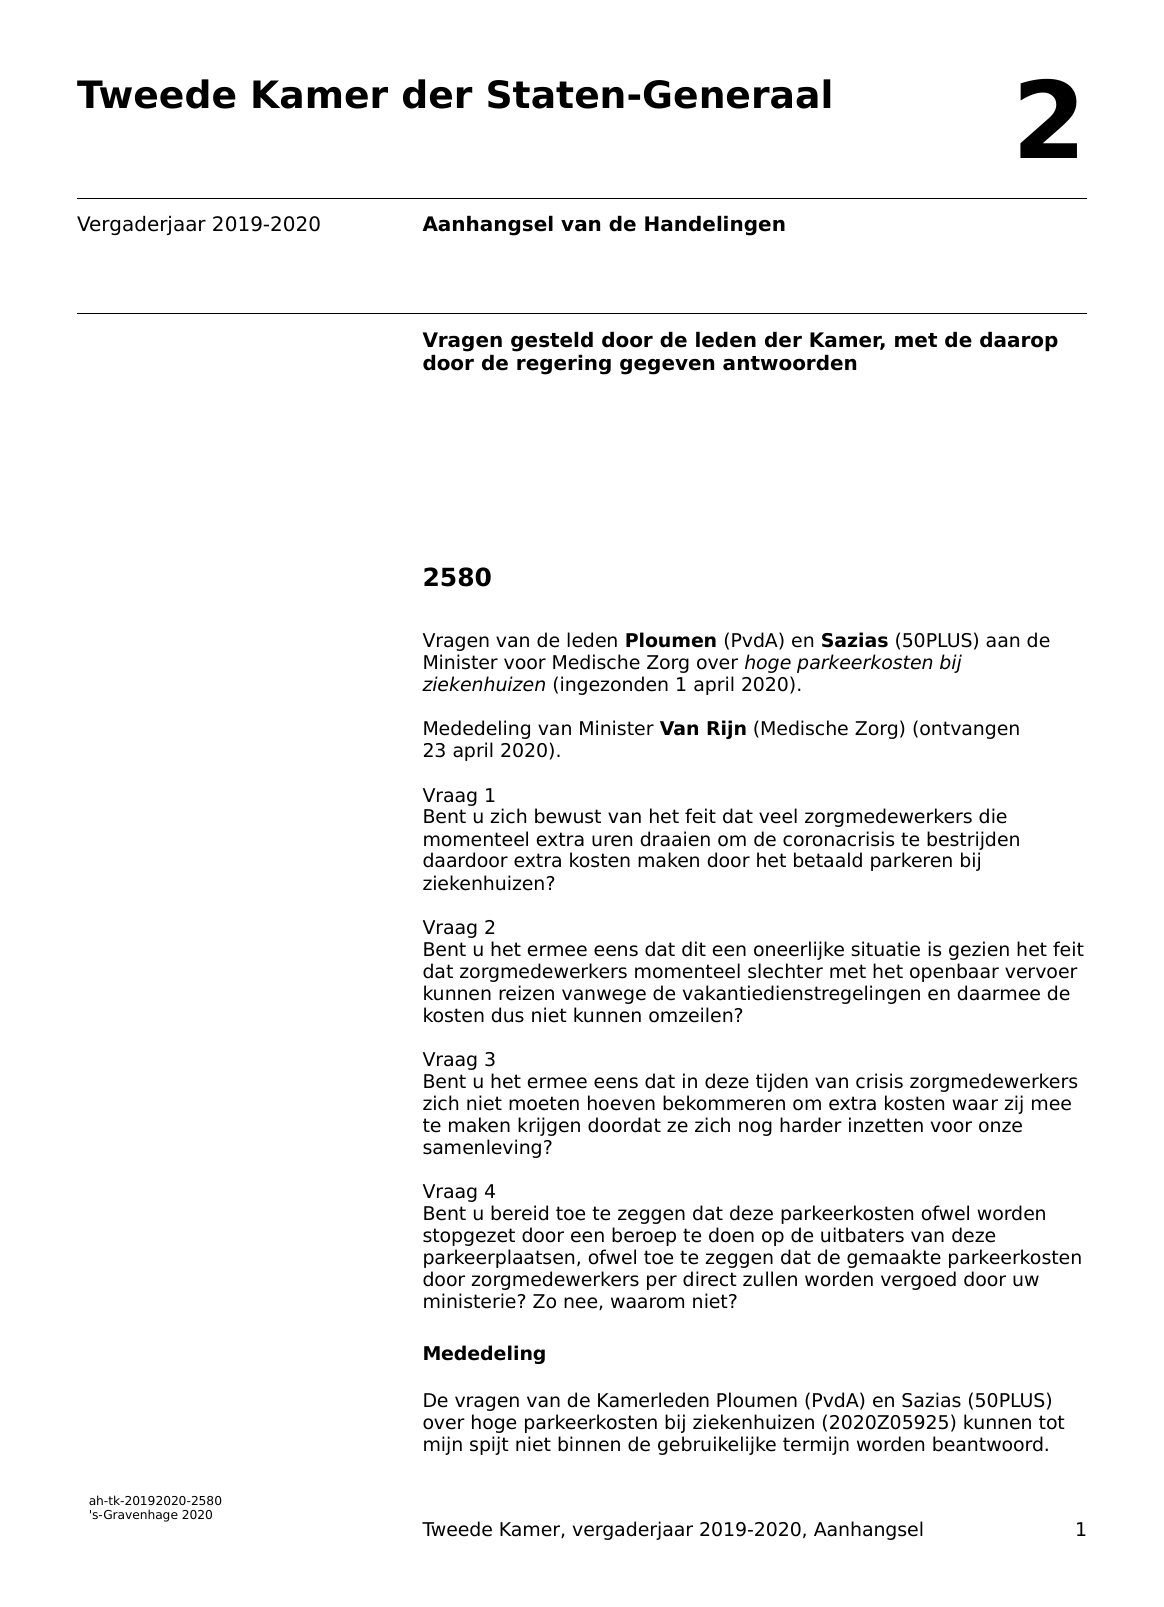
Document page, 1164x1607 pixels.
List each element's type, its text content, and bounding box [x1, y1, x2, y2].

subtitle Mededeling [422, 1343, 1087, 1364]
table_header Tweede Kamer der Staten-Generaal [77, 59, 886, 198]
table_cell Aanhangsel van de Handelingen [422, 199, 1087, 313]
text Vragen van de leden Ploumen (PvdA) en Sazias (50PLUS) aan de Minister voor Medische Zorg over hoge parkeerkosten bij ziekenhuizen (ingezonden 1 april 2020). [422, 630, 1087, 696]
text Bent u zich bewust van het feit dat veel zorgmedewerkers die momenteel extra uren draaien om de coronacrisis te bestrijden daardoor extra kosten maken door het betaald parkeren bij ziekenhuizen? [422, 806, 1087, 894]
text Bent u het ermee eens dat dit een oneerlijke situatie is gezien het feit dat zorgmedewerkers momenteel slechter met het openbaar vervoer kunnen reizen vanwege de vakantiedienstregelingen en daarmee de kosten dus niet kunnen omzeilen? [422, 938, 1087, 1026]
table_cell Vragen gesteld door de leden der Kamer, met de daarop door de regering gegeven antwoorden [422, 314, 1087, 375]
text Bent u bereid toe te zeggen dat deze parkeerkosten ofwel worden stopgezet door een beroep te doen op de uitbaters van deze parkeerplaatsen, ofwel toe te zeggen dat de gemaakte parkeerkosten door zorgmedewerkers per direct zullen worden vergoed door uw ministerie? Zo nee, waarom niet? [422, 1203, 1087, 1313]
text Vraag 1 [422, 784, 1087, 806]
table_cell Vergaderjaar 2019-2020 [77, 199, 422, 313]
text Vraag 2 [422, 917, 1087, 938]
text 2580 [422, 563, 1087, 592]
text ah-tk-20192020-2580 [88, 1494, 323, 1508]
text De vragen van de Kamerleden Ploumen (PvdA) en Sazias (50PLUS) over hoge parkeerkosten bij ziekenhuizen (2020Z05925) kunnen tot mijn spijt niet binnen de gebruikelijke termijn worden beantwoord. [422, 1389, 1087, 1456]
text Bent u het ermee eens dat in deze tijden van crisis zorgmedewerkers zich niet moeten hoeven bekommeren om extra kosten waar zij mee te maken krijgen doordat ze zich nog harder inzetten voor onze samenleving? [422, 1071, 1087, 1158]
text Vraag 3 [422, 1049, 1087, 1071]
table_header 2 [886, 59, 1087, 198]
text 's-Gravenhage 2020 [88, 1508, 323, 1522]
text Vraag 4 [422, 1181, 1087, 1203]
text Mededeling van Minister Van Rijn (Medische Zorg) (ontvangen 23 april 2020). [422, 718, 1087, 762]
table_cell [77, 314, 422, 375]
